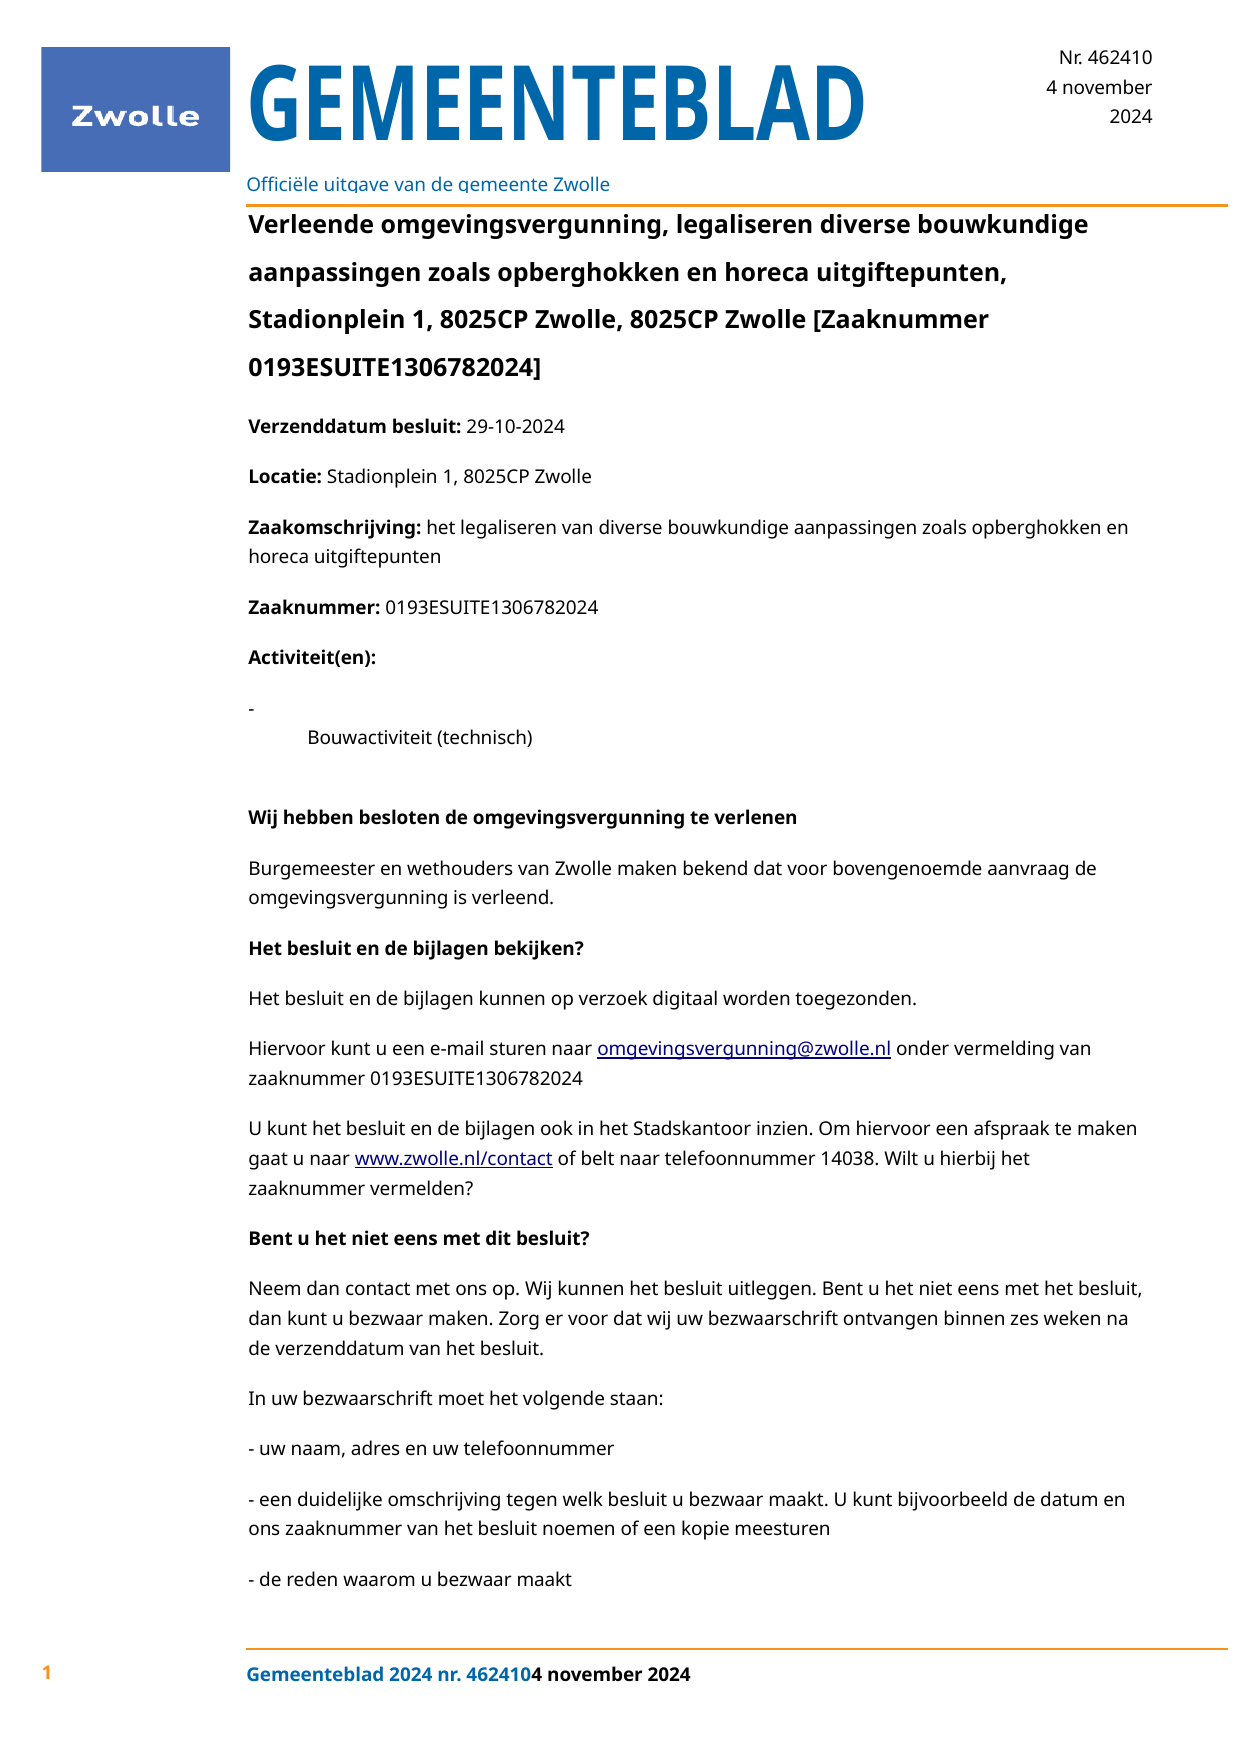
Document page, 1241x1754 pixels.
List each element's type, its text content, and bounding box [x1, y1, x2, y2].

text Het besluit en de bijlagen bekijken? [248, 935, 1152, 961]
text Zaaknummer: 0193ESUITE1306782024 [248, 594, 1152, 620]
text - een duidelijke omschrijving tegen welk besluit u bezwaar maakt. U kunt bijvoorbeeld de datum en ons zaaknummer van het besluit noemen of een kopie meesturen [248, 1486, 1152, 1541]
text In uw bezwaarschrift moet het volgende staan: [248, 1385, 1152, 1411]
text Verzenddatum besluit: 29-10-2024 [248, 413, 1152, 439]
text Verleende omgevingsvergunning, legaliseren diverse bouwkundige aanpassingen zoals opberghokken en horeca uitgiftepunten, Stadionplein 1, 8025CP Zwolle, 8025CP Zwolle [Zaaknummer 0193ESUITE1306782024] [248, 207, 1152, 384]
text Locatie: Stadionplein 1, 8025CP Zwolle [248, 463, 1152, 489]
text Activiteit(en): [248, 644, 1152, 670]
picture [41, 47, 231, 172]
text U kunt het besluit en de bijlagen ook in het Stadskantoor inzien. Om hiervoor een afspraak te maken gaat u naar www.zwolle.nl/contact of belt naar telefoonnummer 14038. Wilt u hierbij het zaaknummer vermelden? [248, 1116, 1152, 1201]
text Zaakomschrijving: het legaliseren van diverse bouwkundige aanpassingen zoals opberghokken en horeca uitgiftepunten [248, 514, 1152, 569]
text Neem dan contact met ons op. Wij kunnen het besluit uitleggen. Bent u het niet eens met het besluit, dan kunt u bezwaar maken. Zorg er voor dat wij uw bezwaarschrift ontvangen binnen zes weken na de verzenddatum van het besluit. [248, 1276, 1152, 1361]
text Burgemeester en wethouders van Zwolle maken bekend dat voor bovengenoemde aanvraag de omgevingsvergunning is verleend. [248, 855, 1152, 910]
text Bent u het niet eens met dit besluit? [248, 1225, 1152, 1251]
text - de reden waarom u bezwaar maakt [248, 1566, 1152, 1592]
list Bouwactiviteit (technisch) [248, 724, 1152, 750]
text Wij hebben besloten de omgevingsvergunning te verlenen [248, 804, 1152, 830]
text - uw naam, adres en uw telefoonnummer [248, 1436, 1152, 1461]
text Het besluit en de bijlagen kunnen op verzoek digitaal worden toegezonden. [248, 985, 1152, 1011]
text Hiervoor kunt u een e-mail sturen naar omgevingsvergunning@zwolle.nl onder vermelding van zaaknummer 0193ESUITE1306782024 [248, 1036, 1152, 1091]
